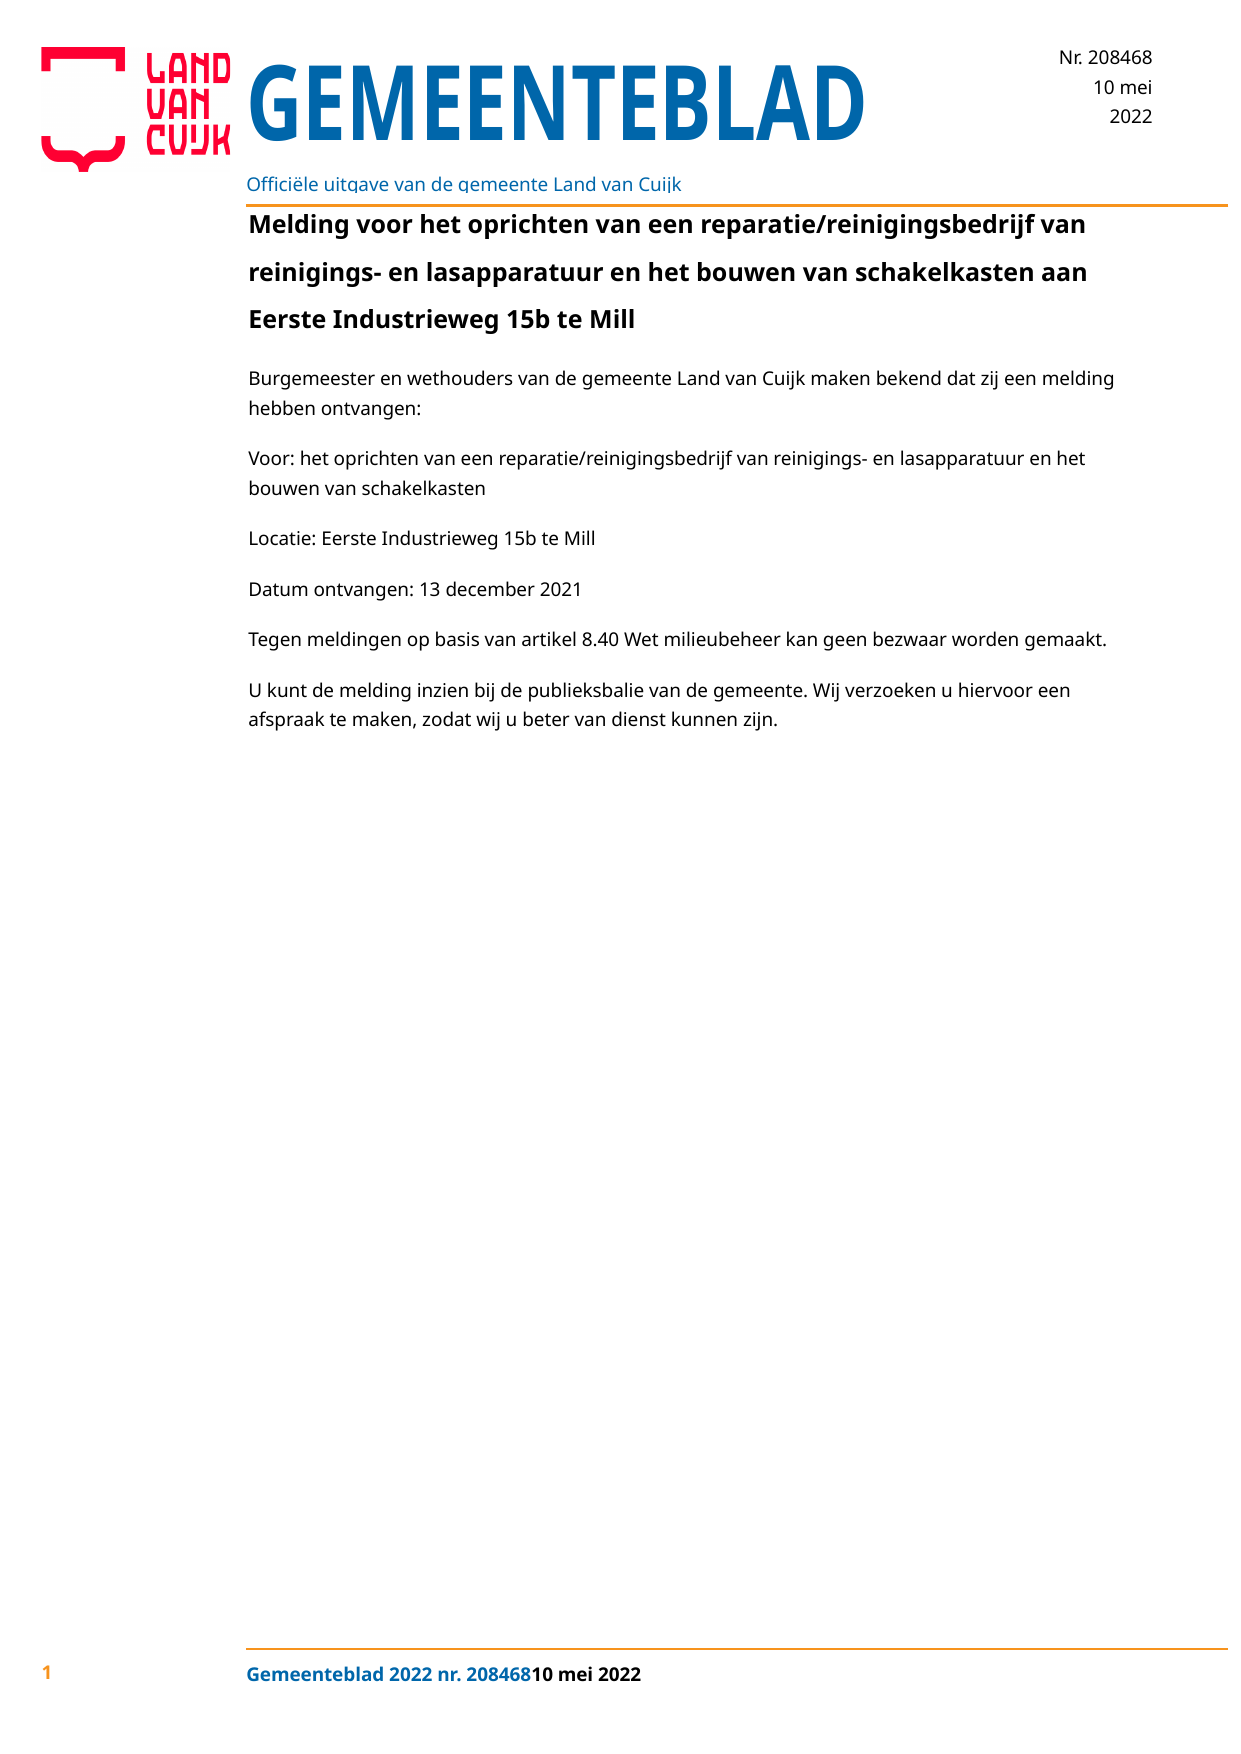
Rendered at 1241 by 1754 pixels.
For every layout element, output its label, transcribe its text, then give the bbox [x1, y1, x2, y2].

picture [41, 47, 231, 172]
text Tegen meldingen op basis van artikel 8.40 Wet milieubeheer kan geen bezwaar worden gemaakt. [248, 626, 1152, 652]
text Voor: het oprichten van een reparatie/reinigingsbedrijf van reinigings- en lasapparatuur en het bouwen van schakelkasten [248, 446, 1152, 501]
text Datum ontvangen: 13 december 2021 [248, 576, 1152, 602]
text U kunt de melding inzien bij de publieksbalie van de gemeente. Wij verzoeken u hiervoor een afspraak te maken, zodat wij u beter van dienst kunnen zijn. [248, 677, 1152, 732]
text Melding voor het oprichten van een reparatie/reinigingsbedrijf van reinigings- en lasapparatuur en het bouwen van schakelkasten aan Eerste Industrieweg 15b te Mill [248, 207, 1152, 336]
text Locatie: Eerste Industrieweg 15b te Mill [248, 526, 1152, 551]
text Burgemeester en wethouders van de gemeente Land van Cuijk maken bekend dat zij een melding hebben ontvangen: [248, 366, 1152, 421]
